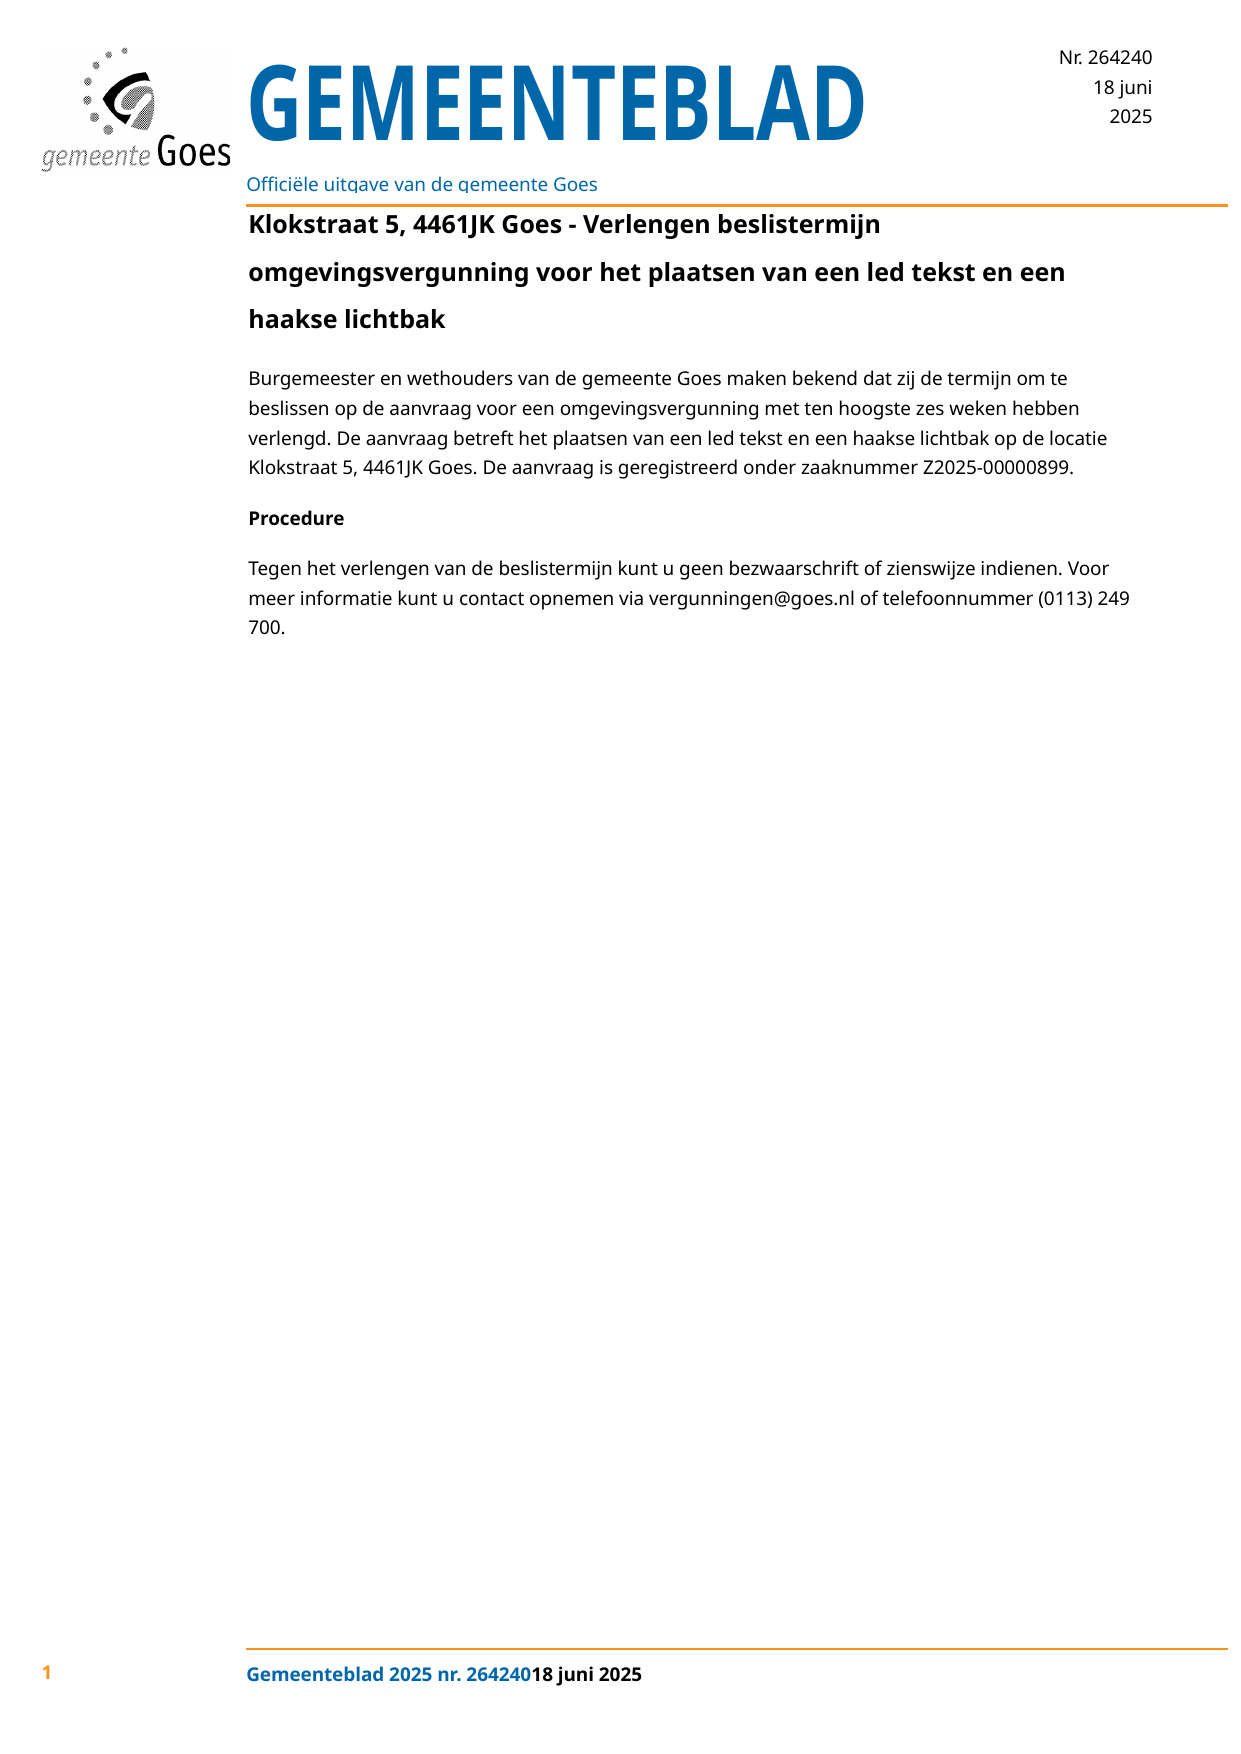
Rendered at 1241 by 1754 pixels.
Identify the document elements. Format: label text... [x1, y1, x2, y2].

text Klokstraat 5, 4461JK Goes - Verlengen beslistermijn omgevingsvergunning voor het plaatsen van een led tekst en een haakse lichtbak [248, 207, 1152, 336]
picture [41, 47, 231, 172]
text Tegen het verlengen van de beslistermijn kunt u geen bezwaarschrift of zienswijze indienen. Voor meer informatie kunt u contact opnemen via vergunningen@goes.nl of telefoonnummer (0113) 249 700. [248, 555, 1152, 640]
text Burgemeester en wethouders van de gemeente Goes maken bekend dat zij de termijn om te beslissen op de aanvraag voor een omgevingsvergunning met ten hoogste zes weken hebben verlengd. De aanvraag betreft het plaatsen van een led tekst en een haakse lichtbak op de locatie Klokstraat 5, 4461JK Goes. De aanvraag is geregistreerd onder zaaknummer Z2025-00000899. [248, 366, 1152, 480]
text Procedure [248, 505, 1152, 530]
